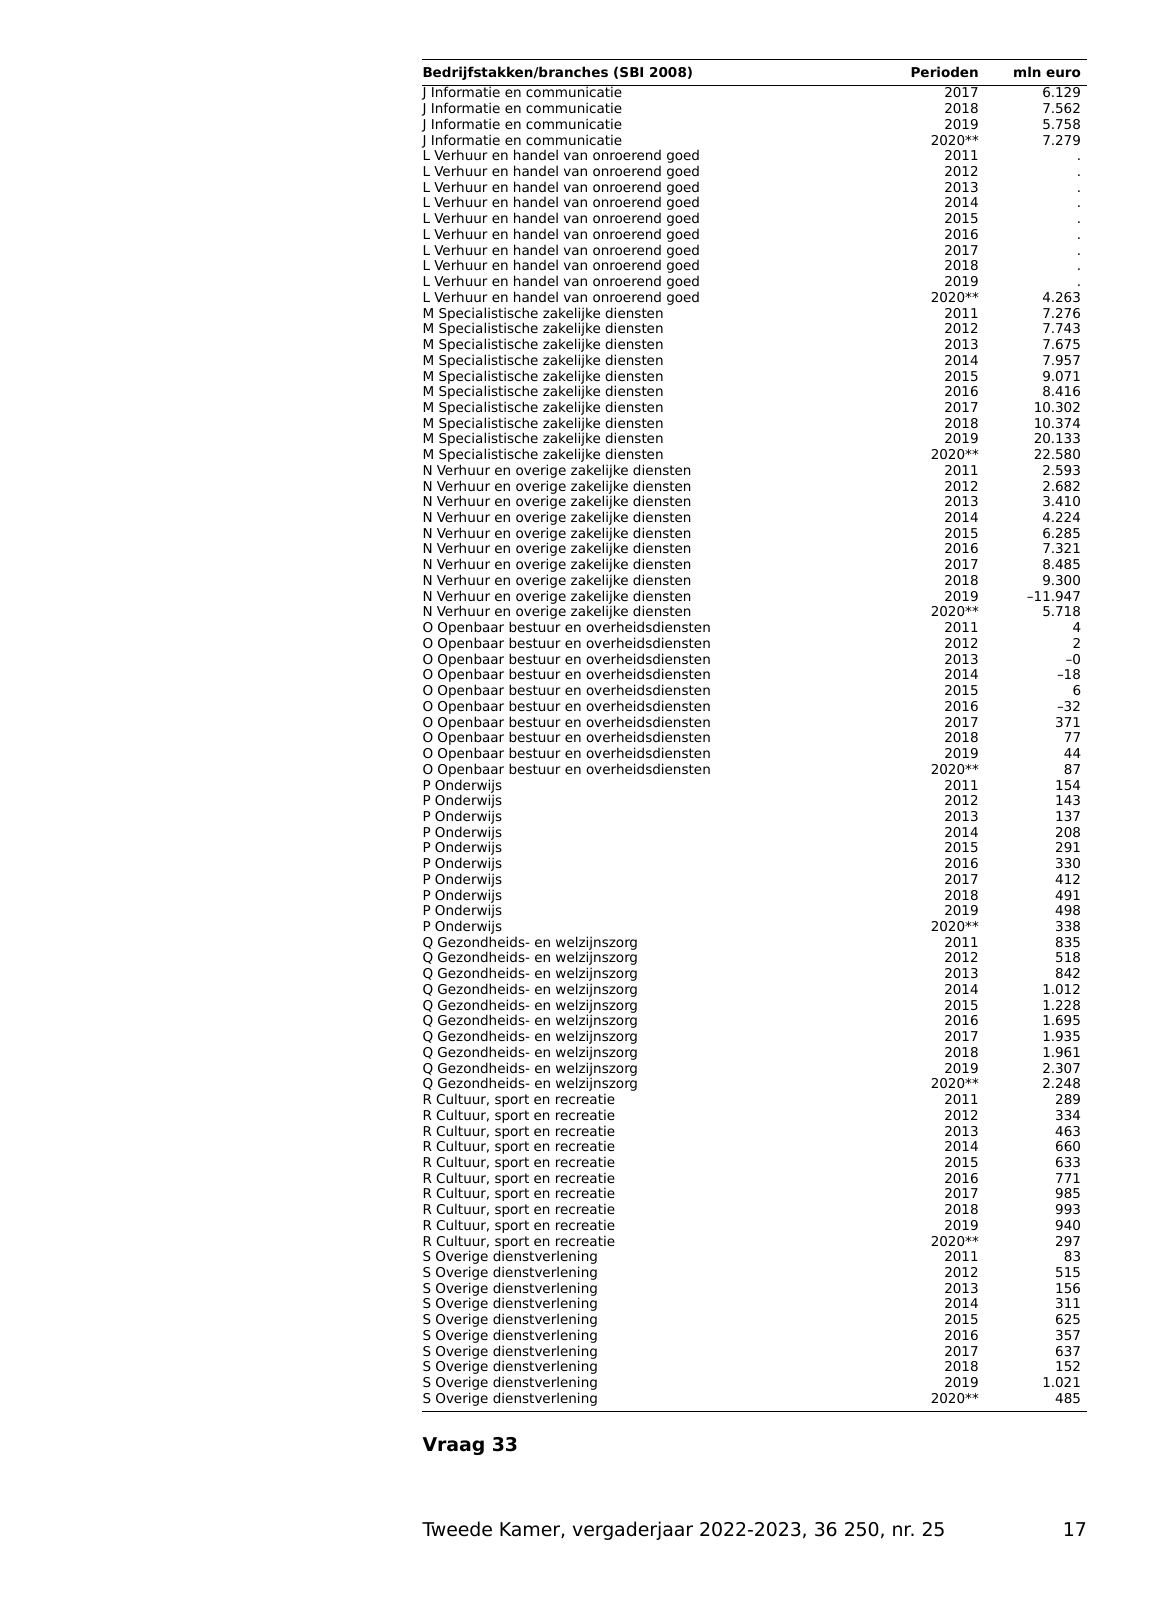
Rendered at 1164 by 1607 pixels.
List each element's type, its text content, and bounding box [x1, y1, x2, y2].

table_cell 334 [985, 1108, 1087, 1123]
table_cell 3.410 [985, 494, 1087, 510]
table_cell M Specialistische zakelijke diensten [422, 447, 882, 463]
table_cell 1.695 [985, 1013, 1087, 1029]
table_cell 297 [985, 1234, 1087, 1249]
table_cell 2012 [883, 164, 984, 179]
table_cell 2016 [883, 856, 984, 872]
table_cell 2014 [883, 510, 984, 526]
table_cell L Verhuur en handel van onroerend goed [422, 227, 882, 242]
table_cell 2018 [883, 1202, 984, 1218]
table_cell 412 [985, 872, 1087, 887]
table_cell L Verhuur en handel van onroerend goed [422, 211, 882, 227]
table_cell Q Gezondheids- en welzijnszorg [422, 1013, 882, 1029]
table_cell S Overige dienstverlening [422, 1249, 882, 1265]
table_cell 4.224 [985, 510, 1087, 526]
table_cell L Verhuur en handel van onroerend goed [422, 243, 882, 258]
table_cell 9.071 [985, 368, 1087, 384]
table_cell . [985, 164, 1087, 179]
table_cell Q Gezondheids- en welzijnszorg [422, 935, 882, 950]
table_cell 2014 [883, 353, 984, 368]
table_cell 2020** [883, 133, 984, 148]
table_cell 2011 [883, 148, 984, 164]
table_cell M Specialistische zakelijke diensten [422, 368, 882, 384]
table_cell O Openbaar bestuur en overheidsdiensten [422, 730, 882, 746]
table_cell 2014 [883, 667, 984, 683]
table_cell 940 [985, 1218, 1087, 1233]
table_cell 330 [985, 856, 1087, 872]
table_cell 2017 [883, 872, 984, 887]
table_cell P Onderwijs [422, 888, 882, 903]
table_cell 2015 [883, 998, 984, 1013]
table_cell P Onderwijs [422, 840, 882, 856]
table_cell O Openbaar bestuur en overheidsdiensten [422, 667, 882, 683]
table_cell M Specialistische zakelijke diensten [422, 321, 882, 337]
table_cell R Cultuur, sport en recreatie [422, 1139, 882, 1155]
table_cell 2017 [883, 243, 984, 258]
table_cell 771 [985, 1171, 1087, 1186]
table_cell N Verhuur en overige zakelijke diensten [422, 510, 882, 526]
table_cell L Verhuur en handel van onroerend goed [422, 290, 882, 305]
table_cell . [985, 243, 1087, 258]
table_cell S Overige dienstverlening [422, 1312, 882, 1328]
table_cell 20.133 [985, 431, 1087, 447]
table_cell M Specialistische zakelijke diensten [422, 305, 882, 321]
table_cell 2017 [883, 1344, 984, 1359]
table_cell S Overige dienstverlening [422, 1391, 882, 1411]
table_cell Q Gezondheids- en welzijnszorg [422, 966, 882, 982]
table_cell –18 [985, 667, 1087, 683]
table_cell 2015 [883, 211, 984, 227]
table_cell N Verhuur en overige zakelijke diensten [422, 541, 882, 557]
table_cell 5.758 [985, 117, 1087, 132]
table_cell O Openbaar bestuur en overheidsdiensten [422, 746, 882, 762]
table_cell Q Gezondheids- en welzijnszorg [422, 1060, 882, 1076]
table_cell 2.682 [985, 479, 1087, 494]
table_cell 518 [985, 950, 1087, 966]
table_cell 8.485 [985, 557, 1087, 573]
table_cell 7.675 [985, 337, 1087, 353]
table_cell 2011 [883, 620, 984, 636]
table_cell S Overige dienstverlening [422, 1375, 882, 1391]
table_cell 2019 [883, 1060, 984, 1076]
table_cell 6.285 [985, 526, 1087, 541]
table_cell . [985, 195, 1087, 211]
table_cell 143 [985, 793, 1087, 809]
table_cell 2017 [883, 557, 984, 573]
table_cell N Verhuur en overige zakelijke diensten [422, 557, 882, 573]
table_cell 2013 [883, 494, 984, 510]
table_cell 498 [985, 903, 1087, 919]
table_cell 7.279 [985, 133, 1087, 148]
table_cell –0 [985, 651, 1087, 667]
table_cell 1.935 [985, 1029, 1087, 1045]
table_cell 2011 [883, 1092, 984, 1108]
table_cell 2018 [883, 1359, 984, 1375]
table_cell R Cultuur, sport en recreatie [422, 1108, 882, 1123]
table_cell 2012 [883, 479, 984, 494]
table_cell 637 [985, 1344, 1087, 1359]
table_cell 2014 [883, 982, 984, 997]
table_cell 291 [985, 840, 1087, 856]
table_cell 87 [985, 762, 1087, 777]
table_cell 2012 [883, 950, 984, 966]
table_cell 485 [985, 1391, 1087, 1411]
table_cell R Cultuur, sport en recreatie [422, 1202, 882, 1218]
table_cell 2011 [883, 463, 984, 478]
table_cell M Specialistische zakelijke diensten [422, 353, 882, 368]
table_cell 2016 [883, 227, 984, 242]
table_cell S Overige dienstverlening [422, 1281, 882, 1296]
table_cell 993 [985, 1202, 1087, 1218]
table_cell 137 [985, 809, 1087, 824]
table_cell 2016 [883, 1328, 984, 1343]
table_cell N Verhuur en overige zakelijke diensten [422, 463, 882, 478]
table_cell 9.300 [985, 573, 1087, 588]
table_cell N Verhuur en overige zakelijke diensten [422, 479, 882, 494]
table_cell 10.374 [985, 416, 1087, 431]
table_cell 2.593 [985, 463, 1087, 478]
table_cell 2020** [883, 604, 984, 620]
table_cell P Onderwijs [422, 809, 882, 824]
table_cell 2020** [883, 290, 984, 305]
table_cell S Overige dienstverlening [422, 1344, 882, 1359]
table_cell 2016 [883, 699, 984, 714]
table_cell 6.129 [985, 86, 1087, 101]
table_cell R Cultuur, sport en recreatie [422, 1186, 882, 1202]
table_cell Q Gezondheids- en welzijnszorg [422, 1076, 882, 1092]
table_cell Q Gezondheids- en welzijnszorg [422, 950, 882, 966]
table_cell R Cultuur, sport en recreatie [422, 1092, 882, 1108]
table_cell 2014 [883, 825, 984, 840]
table_cell M Specialistische zakelijke diensten [422, 384, 882, 400]
table_cell 2019 [883, 1375, 984, 1391]
table_cell S Overige dienstverlening [422, 1296, 882, 1312]
table_cell 2012 [883, 321, 984, 337]
table_cell 1.012 [985, 982, 1087, 997]
table_cell 2018 [883, 730, 984, 746]
table_cell . [985, 258, 1087, 274]
table_cell 2011 [883, 305, 984, 321]
table_cell 2013 [883, 180, 984, 195]
table_cell L Verhuur en handel van onroerend goed [422, 148, 882, 164]
table_cell J Informatie en communicatie [422, 101, 882, 117]
table_cell 156 [985, 1281, 1087, 1296]
table_cell N Verhuur en overige zakelijke diensten [422, 589, 882, 604]
table_cell N Verhuur en overige zakelijke diensten [422, 573, 882, 588]
table_cell R Cultuur, sport en recreatie [422, 1123, 882, 1139]
table_cell S Overige dienstverlening [422, 1359, 882, 1375]
table_cell 2014 [883, 195, 984, 211]
table_cell J Informatie en communicatie [422, 117, 882, 132]
table_cell 2012 [883, 1265, 984, 1281]
table_cell N Verhuur en overige zakelijke diensten [422, 604, 882, 620]
table_cell 2013 [883, 651, 984, 667]
table_cell P Onderwijs [422, 856, 882, 872]
table_cell 22.580 [985, 447, 1087, 463]
table_cell 835 [985, 935, 1087, 950]
table_cell 2014 [883, 1139, 984, 1155]
table_cell . [985, 227, 1087, 242]
table_cell 2017 [883, 1029, 984, 1045]
table_cell 2012 [883, 1108, 984, 1123]
table_cell J Informatie en communicatie [422, 133, 882, 148]
table_cell 2013 [883, 337, 984, 353]
table_cell 463 [985, 1123, 1087, 1139]
table_cell P Onderwijs [422, 903, 882, 919]
table_cell 2016 [883, 384, 984, 400]
table_cell M Specialistische zakelijke diensten [422, 337, 882, 353]
table_cell 2013 [883, 1281, 984, 1296]
table_cell R Cultuur, sport en recreatie [422, 1234, 882, 1249]
table_cell 4 [985, 620, 1087, 636]
table_cell 2.307 [985, 1060, 1087, 1076]
table_cell 2016 [883, 1013, 984, 1029]
table_cell 2015 [883, 840, 984, 856]
table_cell 2020** [883, 1076, 984, 1092]
table_cell 2019 [883, 589, 984, 604]
table_cell S Overige dienstverlening [422, 1265, 882, 1281]
table_header Perioden [883, 60, 984, 85]
table_cell 2019 [883, 1218, 984, 1233]
table_cell 371 [985, 714, 1087, 730]
table_cell 2018 [883, 1045, 984, 1060]
table_cell N Verhuur en overige zakelijke diensten [422, 526, 882, 541]
table_cell 7.276 [985, 305, 1087, 321]
table_cell –32 [985, 699, 1087, 714]
table_cell 152 [985, 1359, 1087, 1375]
table_cell 8.416 [985, 384, 1087, 400]
table_cell 4.263 [985, 290, 1087, 305]
table_cell M Specialistische zakelijke diensten [422, 416, 882, 431]
table_cell 2.248 [985, 1076, 1087, 1092]
table_cell 2019 [883, 117, 984, 132]
table_cell 1.228 [985, 998, 1087, 1013]
table_cell 2018 [883, 573, 984, 588]
table_cell 2019 [883, 431, 984, 447]
table_cell O Openbaar bestuur en overheidsdiensten [422, 636, 882, 651]
table_cell 2019 [883, 746, 984, 762]
table_cell 2016 [883, 1171, 984, 1186]
table_cell 10.302 [985, 400, 1087, 416]
table_cell 2015 [883, 683, 984, 699]
table_cell Q Gezondheids- en welzijnszorg [422, 982, 882, 997]
table_cell 311 [985, 1296, 1087, 1312]
table_cell 338 [985, 919, 1087, 934]
table_cell P Onderwijs [422, 825, 882, 840]
table_cell R Cultuur, sport en recreatie [422, 1171, 882, 1186]
table_cell 7.562 [985, 101, 1087, 117]
table_cell L Verhuur en handel van onroerend goed [422, 164, 882, 179]
table_cell 2017 [883, 86, 984, 101]
table_cell O Openbaar bestuur en overheidsdiensten [422, 699, 882, 714]
table_cell Q Gezondheids- en welzijnszorg [422, 998, 882, 1013]
table_cell M Specialistische zakelijke diensten [422, 400, 882, 416]
table_cell M Specialistische zakelijke diensten [422, 431, 882, 447]
table_cell . [985, 148, 1087, 164]
table_cell 2016 [883, 541, 984, 557]
table_cell 2012 [883, 793, 984, 809]
table_cell 2018 [883, 258, 984, 274]
table_cell . [985, 274, 1087, 290]
table_cell S Overige dienstverlening [422, 1328, 882, 1343]
table_cell L Verhuur en handel van onroerend goed [422, 195, 882, 211]
table_cell 2014 [883, 1296, 984, 1312]
table_cell O Openbaar bestuur en overheidsdiensten [422, 714, 882, 730]
table_cell 491 [985, 888, 1087, 903]
table_cell . [985, 180, 1087, 195]
table_cell O Openbaar bestuur en overheidsdiensten [422, 762, 882, 777]
table_cell N Verhuur en overige zakelijke diensten [422, 494, 882, 510]
table_cell . [985, 211, 1087, 227]
table_cell 2018 [883, 101, 984, 117]
table_cell R Cultuur, sport en recreatie [422, 1155, 882, 1171]
table_cell 515 [985, 1265, 1087, 1281]
table_header mln euro [985, 60, 1087, 85]
table_cell J Informatie en communicatie [422, 86, 882, 101]
table_cell 2015 [883, 368, 984, 384]
table_cell 208 [985, 825, 1087, 840]
table_cell O Openbaar bestuur en overheidsdiensten [422, 620, 882, 636]
table_cell 2019 [883, 903, 984, 919]
table_cell L Verhuur en handel van onroerend goed [422, 274, 882, 290]
table_cell 2020** [883, 1234, 984, 1249]
table_cell O Openbaar bestuur en overheidsdiensten [422, 651, 882, 667]
table_cell 154 [985, 777, 1087, 793]
table_cell 7.743 [985, 321, 1087, 337]
table_cell 2020** [883, 447, 984, 463]
table_cell 2018 [883, 416, 984, 431]
table_cell 2019 [883, 274, 984, 290]
table_cell R Cultuur, sport en recreatie [422, 1218, 882, 1233]
table_cell 44 [985, 746, 1087, 762]
table_cell P Onderwijs [422, 777, 882, 793]
table_cell 5.718 [985, 604, 1087, 620]
table_cell 985 [985, 1186, 1087, 1202]
table_cell 2015 [883, 1312, 984, 1328]
table_cell 77 [985, 730, 1087, 746]
table_cell 7.321 [985, 541, 1087, 557]
table_cell 2011 [883, 1249, 984, 1265]
table_cell L Verhuur en handel van onroerend goed [422, 258, 882, 274]
table_cell P Onderwijs [422, 919, 882, 934]
table_cell 2015 [883, 526, 984, 541]
table_cell 2 [985, 636, 1087, 651]
table_cell 2011 [883, 935, 984, 950]
table_cell 2013 [883, 966, 984, 982]
table_cell 6 [985, 683, 1087, 699]
table_cell 2018 [883, 888, 984, 903]
table_cell 842 [985, 966, 1087, 982]
table_cell 1.961 [985, 1045, 1087, 1060]
table_cell 2020** [883, 1391, 984, 1411]
table_cell 2017 [883, 714, 984, 730]
table_cell P Onderwijs [422, 793, 882, 809]
table_cell 83 [985, 1249, 1087, 1265]
table_cell 2017 [883, 1186, 984, 1202]
table_cell 660 [985, 1139, 1087, 1155]
table_cell L Verhuur en handel van onroerend goed [422, 180, 882, 195]
table_cell O Openbaar bestuur en overheidsdiensten [422, 683, 882, 699]
table_cell 2012 [883, 636, 984, 651]
table_cell 2015 [883, 1155, 984, 1171]
table_cell 1.021 [985, 1375, 1087, 1391]
table_cell 2011 [883, 777, 984, 793]
table_cell 2020** [883, 919, 984, 934]
table_header Bedrijfstakken/branches (SBI 2008) [422, 60, 882, 85]
text Vraag 33 [422, 1434, 1087, 1456]
table_cell Q Gezondheids- en welzijnszorg [422, 1045, 882, 1060]
table_cell 625 [985, 1312, 1087, 1328]
table_cell 2013 [883, 1123, 984, 1139]
table_cell 2013 [883, 809, 984, 824]
table_cell 2020** [883, 762, 984, 777]
table_cell 7.957 [985, 353, 1087, 368]
table_cell P Onderwijs [422, 872, 882, 887]
table_cell Q Gezondheids- en welzijnszorg [422, 1029, 882, 1045]
table_cell 357 [985, 1328, 1087, 1343]
table_cell 2017 [883, 400, 984, 416]
table_cell 289 [985, 1092, 1087, 1108]
table_cell –11.947 [985, 589, 1087, 604]
table_cell 633 [985, 1155, 1087, 1171]
